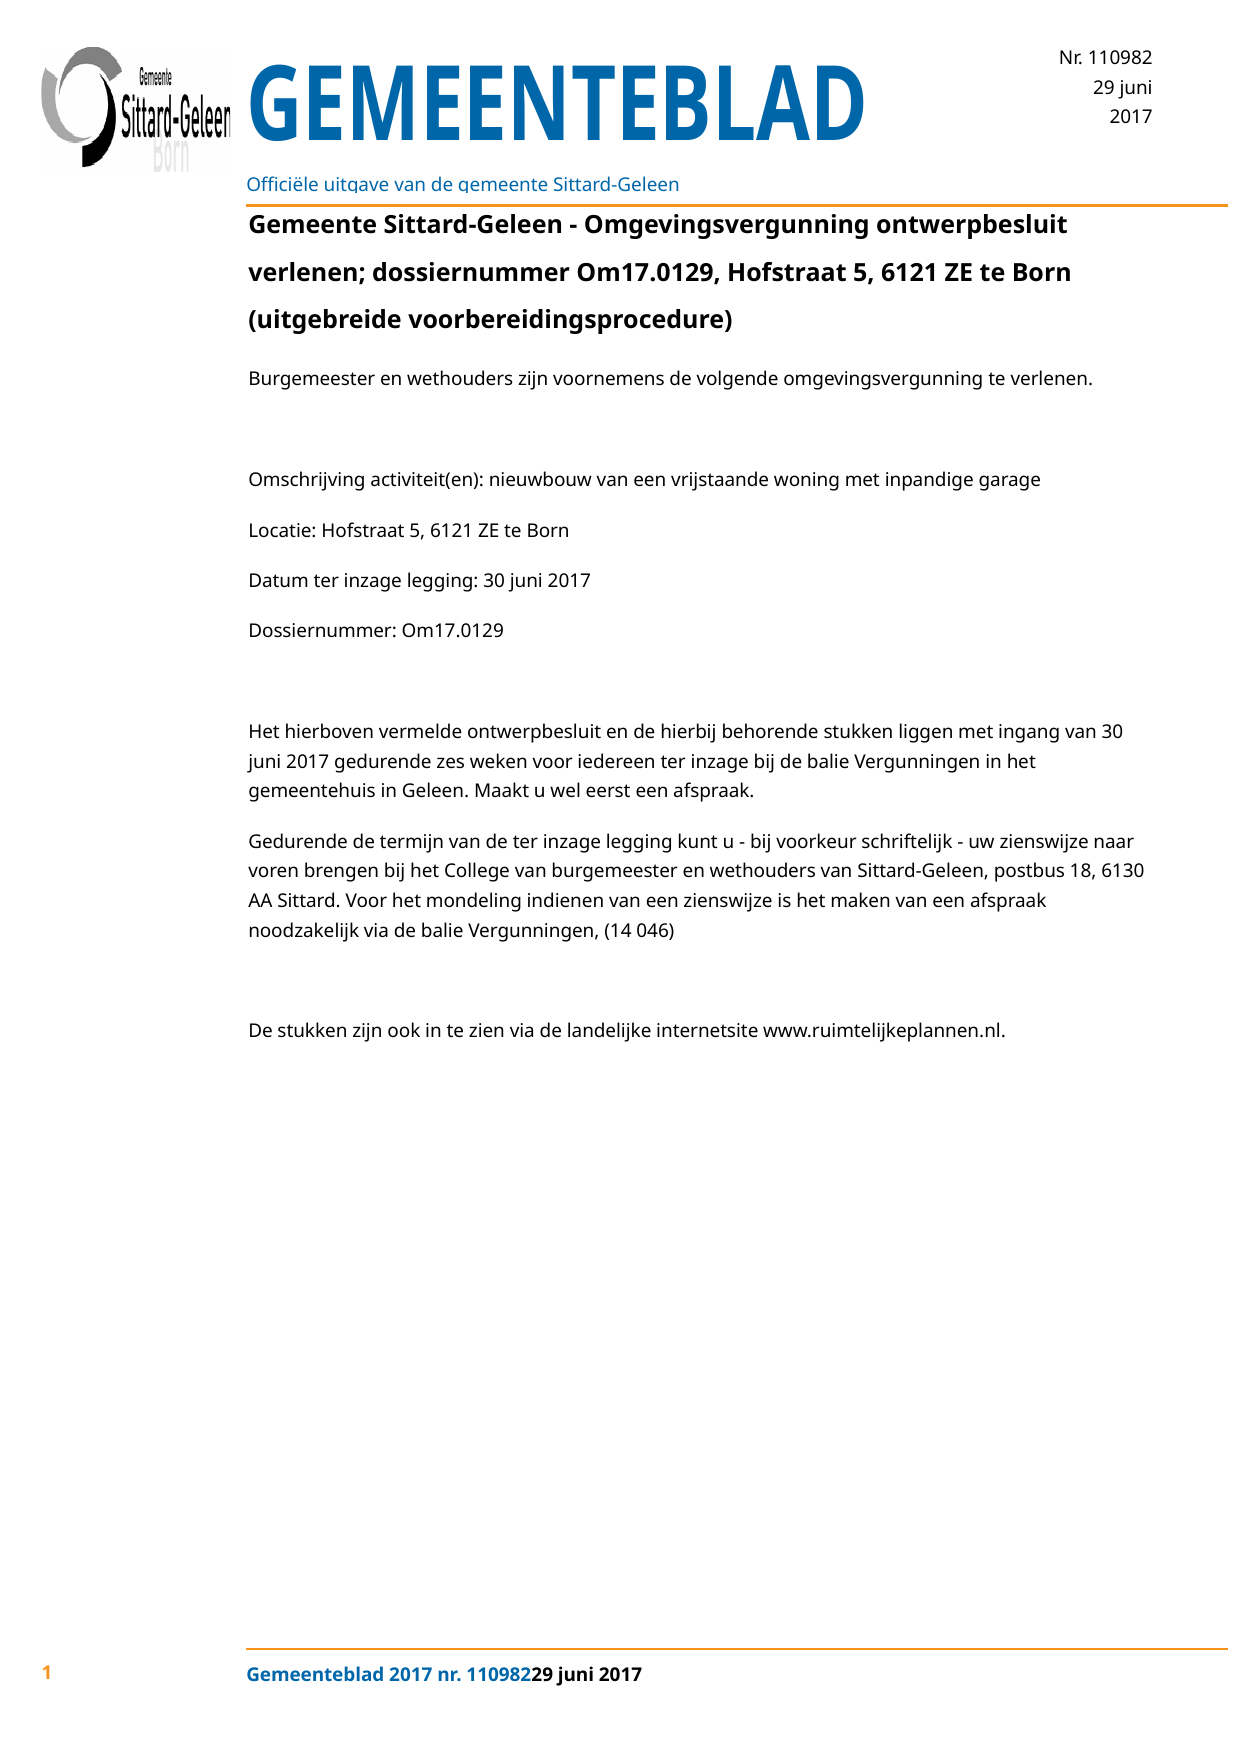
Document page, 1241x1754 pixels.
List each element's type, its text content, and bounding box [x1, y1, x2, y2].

text Gemeente Sittard-Geleen - Omgevingsvergunning ontwerpbesluit verlenen; dossiernummer Om17.0129, Hofstraat 5, 6121 ZE te Born (uitgebreide voorbereidingsprocedure) [248, 207, 1152, 336]
text De stukken zijn ook in te zien via de landelijke internetsite www.ruimtelijkeplannen.nl. [248, 1018, 1152, 1043]
text Burgemeester en wethouders zijn voornemens de volgende omgevingsvergunning te verlenen. [248, 366, 1152, 391]
text Het hierboven vermelde ontwerpbesluit en de hierbij behorende stukken liggen met ingang van 30 juni 2017 gedurende zes weken voor iedereen ter inzage bij de balie Vergunningen in het gemeentehuis in Geleen. Maakt u wel eerst een afspraak. [248, 718, 1152, 803]
text Gedurende de termijn van de ter inzage legging kunt u - bij voorkeur schriftelijk - uw zienswijze naar voren brengen bij het College van burgemeester en wethouders van Sittard-Geleen, postbus 18, 6130 AA Sittard. Voor het mondeling indienen van een zienswijze is het maken van een afspraak noodzakelijk via de balie Vergunningen, (14 046) [248, 828, 1152, 942]
text Locatie: Hofstraat 5, 6121 ZE te Born [248, 517, 1152, 542]
text Datum ter inzage legging: 30 juni 2017 [248, 567, 1152, 593]
picture [41, 47, 231, 172]
text Dossiernummer: Om17.0129 [248, 618, 1152, 643]
text Omschrijving activiteit(en): nieuwbouw van een vrijstaande woning met inpandige garage [248, 466, 1152, 492]
